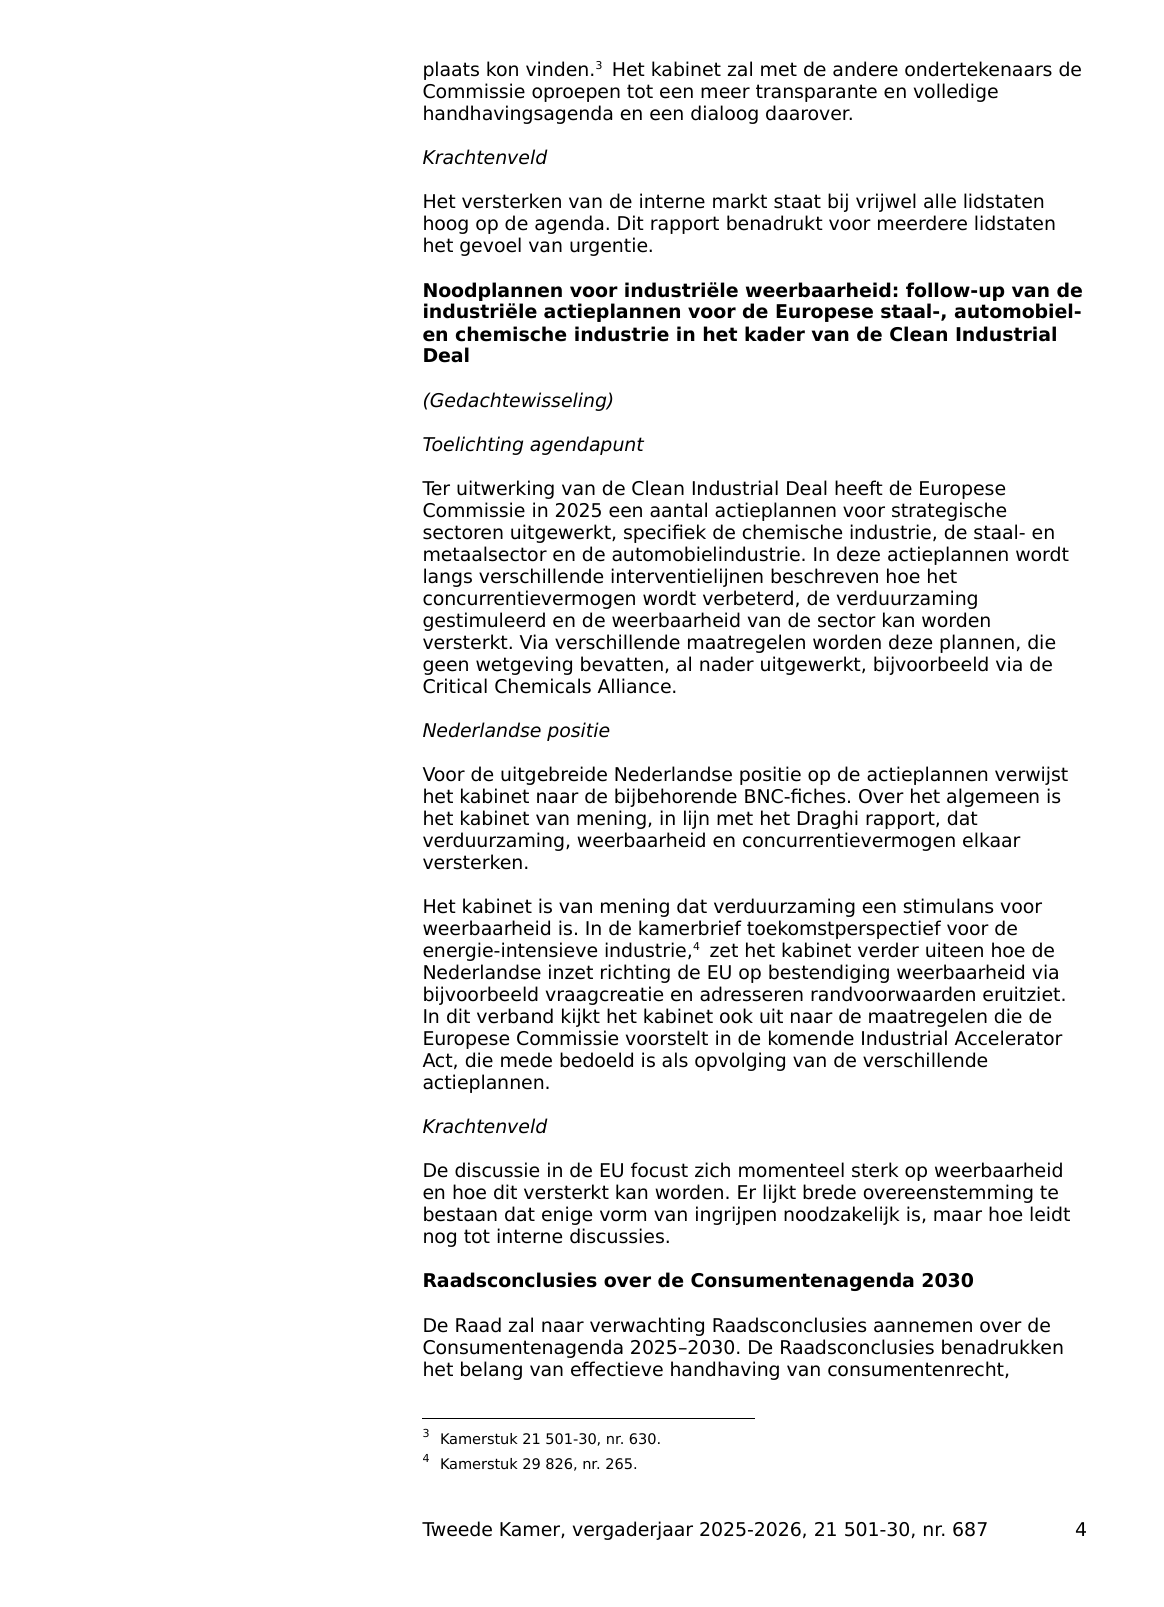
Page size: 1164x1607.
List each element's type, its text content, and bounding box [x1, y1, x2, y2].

subtitle Noodplannen voor industriële weerbaarheid: follow-up van de industriële actieplannen voor de Europese staal-, automobiel- en chemische industrie in het kader van de Clean Industrial Deal [422, 279, 1087, 367]
text Kamerstuk 29 826, nr. 265. [422, 1452, 1087, 1474]
text plaats kon vinden. Het kabinet zal met de andere ondertekenaars de Commissie oproepen tot een meer transparante en volledige handhavingsagenda en een dialoog daarover. [422, 59, 1087, 125]
subtitle Raadsconclusies over de Consumentenagenda 2030 [422, 1270, 1087, 1292]
subtitle Toelichting agendapunt [422, 434, 1087, 456]
subtitle Nederlandse positie [422, 720, 1087, 742]
text Kamerstuk 21 501-30, nr. 630. [422, 1427, 1087, 1449]
text (Gedachtewisseling) [422, 389, 1087, 412]
text Ter uitwerking van de Clean Industrial Deal heeft de Europese Commissie in 2025 een aantal actieplannen voor strategische sectoren uitgewerkt, specifiek de chemische industrie, de staal- en metaalsector en de automobielindustrie. In deze actieplannen wordt langs verschillende interventielijnen beschreven hoe het concurrentievermogen wordt verbeterd, de verduurzaming gestimuleerd en de weerbaarheid van de sector kan worden versterkt. Via verschillende maatregelen worden deze plannen, die geen wetgeving bevatten, al nader uitgewerkt, bijvoorbeeld via de Critical Chemicals Alliance. [422, 478, 1087, 698]
text Het versterken van de interne markt staat bij vrijwel alle lidstaten hoog op de agenda. Dit rapport benadrukt voor meerdere lidstaten het gevoel van urgentie. [422, 191, 1087, 257]
text Het kabinet is van mening dat verduurzaming een stimulans voor weerbaarheid is. In de kamerbrief toekomstperspectief voor de energie-intensieve industrie, zet het kabinet verder uiteen hoe de Nederlandse inzet richting de EU op bestendiging weerbaarheid via bijvoorbeeld vraagcreatie en adresseren randvoorwaarden eruitziet. In dit verband kijkt het kabinet ook uit naar de maatregelen die de Europese Commissie voorstelt in de komende Industrial Accelerator Act, die mede bedoeld is als opvolging van de verschillende actieplannen. [422, 896, 1087, 1094]
subtitle Krachtenveld [422, 1116, 1087, 1138]
text Voor de uitgebreide Nederlandse positie op de actieplannen verwijst het kabinet naar de bijbehorende BNC-fiches. Over het algemeen is het kabinet van mening, in lijn met het Draghi rapport, dat verduurzaming, weerbaarheid en concurrentievermogen elkaar versterken. [422, 764, 1087, 874]
subtitle Krachtenveld [422, 147, 1087, 169]
text De discussie in de EU focust zich momenteel sterk op weerbaarheid en hoe dit versterkt kan worden. Er lijkt brede overeenstemming te bestaan dat enige vorm van ingrijpen noodzakelijk is, maar hoe leidt nog tot interne discussies. [422, 1160, 1087, 1248]
text De Raad zal naar verwachting Raadsconclusies aannemen over de Consumentenagenda 2025–2030. De Raadsconclusies benadrukken het belang van effectieve handhaving van consumentenrecht, [422, 1314, 1087, 1381]
